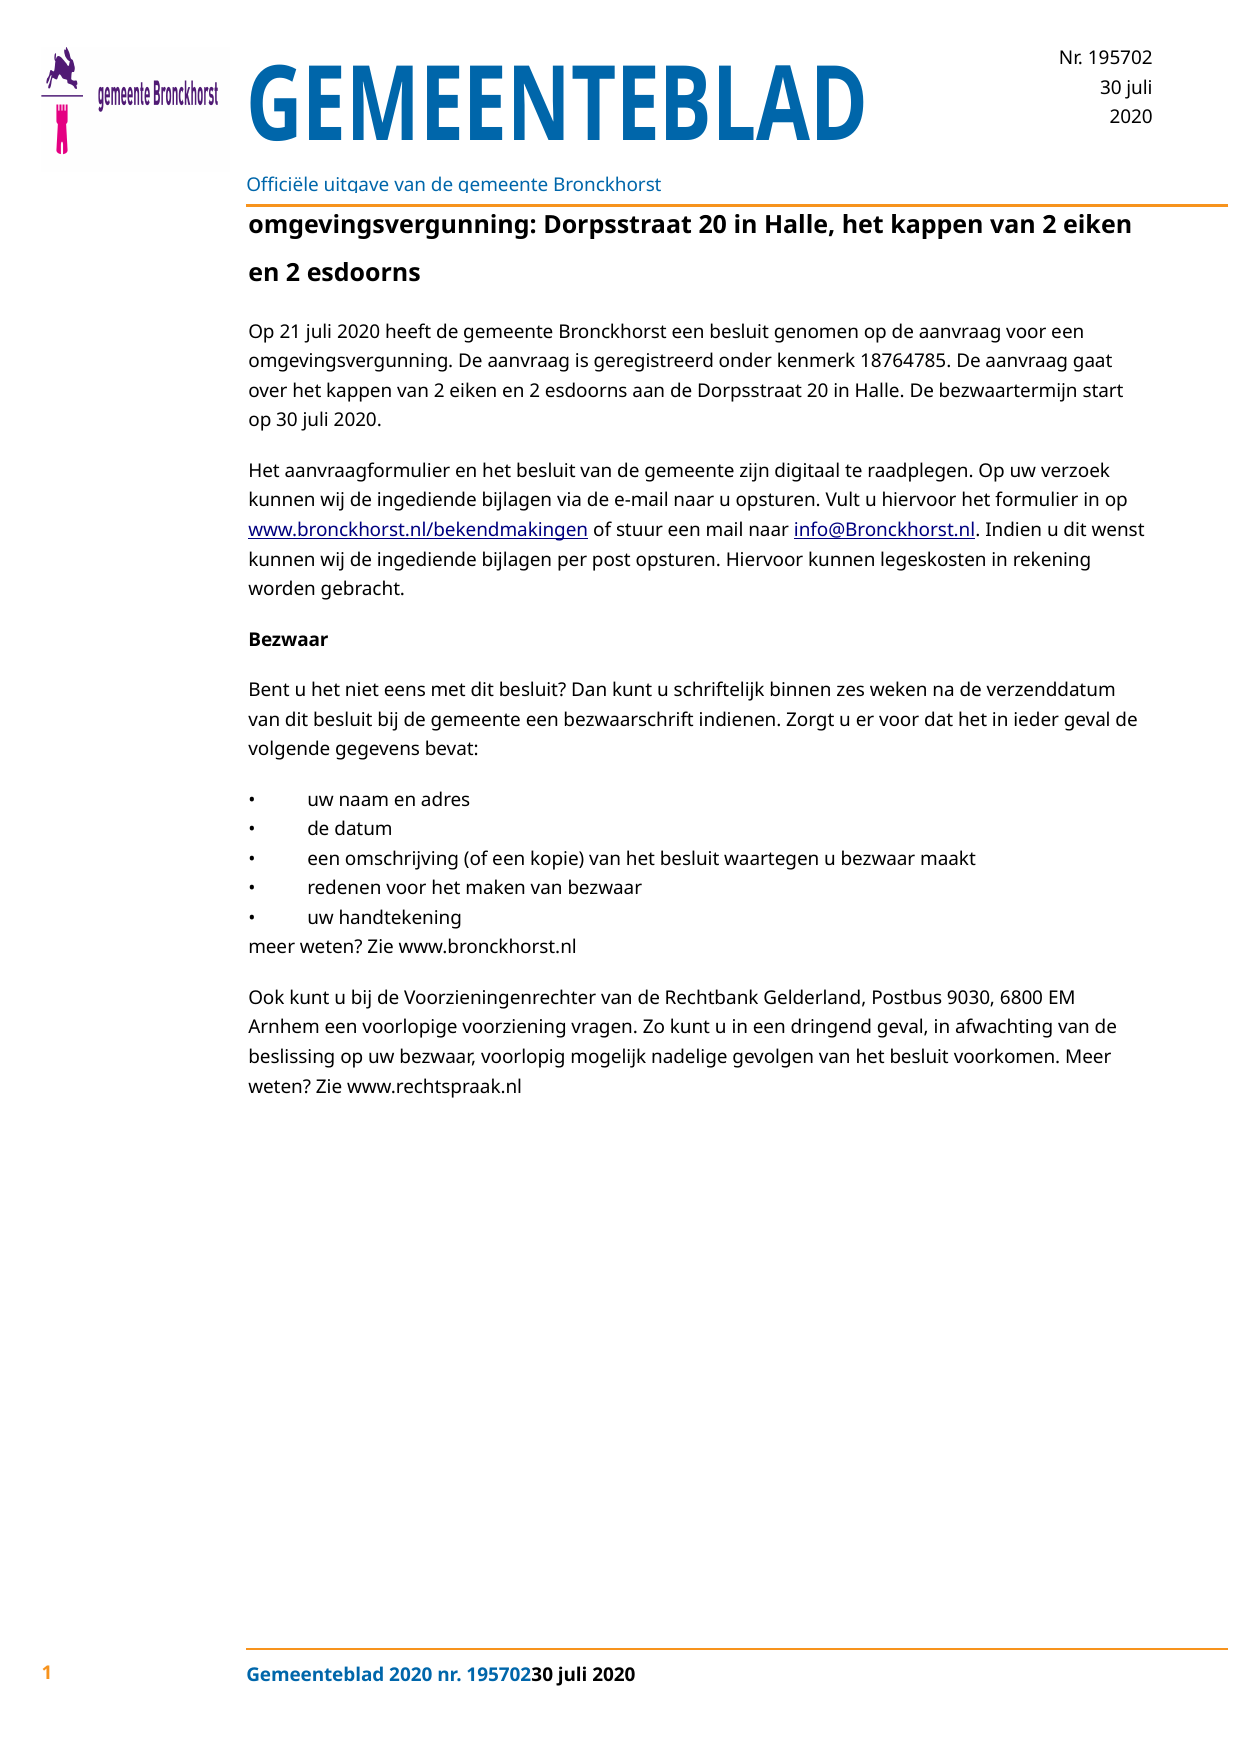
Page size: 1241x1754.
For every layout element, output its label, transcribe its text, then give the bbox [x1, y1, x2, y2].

list de datum [248, 815, 1152, 841]
list een omschrijving (of een kopie) van het besluit waartegen u bezwaar maakt [248, 845, 1152, 871]
text omgevingsvergunning: Dorpsstraat 20 in Halle, het kappen van 2 eiken en 2 esdoorns [248, 207, 1152, 288]
list redenen voor het maken van bezwaar [248, 874, 1152, 900]
text Bezwaar [248, 626, 1152, 652]
text Bent u het niet eens met dit besluit? Dan kunt u schriftelijk binnen zes weken na de verzenddatum van dit besluit bij de gemeente een bezwaarschrift indienen. Zorgt u er voor dat het in ieder geval de volgende gegevens bevat: [248, 676, 1152, 761]
text Op 21 juli 2020 heeft de gemeente Bronckhorst een besluit genomen op de aanvraag voor een omgevingsvergunning. De aanvraag is geregistreerd onder kenmerk 18764785. De aanvraag gaat over het kappen van 2 eiken en 2 esdoorns aan de Dorpsstraat 20 in Halle. De bezwaartermijn start op 30 juli 2020. [248, 318, 1152, 432]
text Ook kunt u bij de Voorzieningenrechter van de Rechtbank Gelderland, Postbus 9030, 6800 EM Arnhem een voorlopige voorziening vragen. Zo kunt u in een dringend geval, in afwachting van de beslissing op uw bezwaar, voorlopig mogelijk nadelige gevolgen van het besluit voorkomen. Meer weten? Zie www.rechtspraak.nl [248, 984, 1152, 1099]
text meer weten? Zie www.bronckhorst.nl [248, 934, 1152, 959]
text Het aanvraagformulier en het besluit van de gemeente zijn digitaal te raadplegen. Op uw verzoek kunnen wij de ingediende bijlagen via de e-mail naar u opsturen. Vult u hiervoor het formulier in op www.bronckhorst.nl/bekendmakingen of stuur een mail naar info@Bronckhorst.nl. Indien u dit wenst kunnen wij de ingediende bijlagen per post opsturen. Hiervoor kunnen legeskosten in rekening worden gebracht. [248, 457, 1152, 601]
list uw handtekening [248, 904, 1152, 930]
picture [41, 47, 231, 172]
list uw naam en adres [248, 786, 1152, 812]
